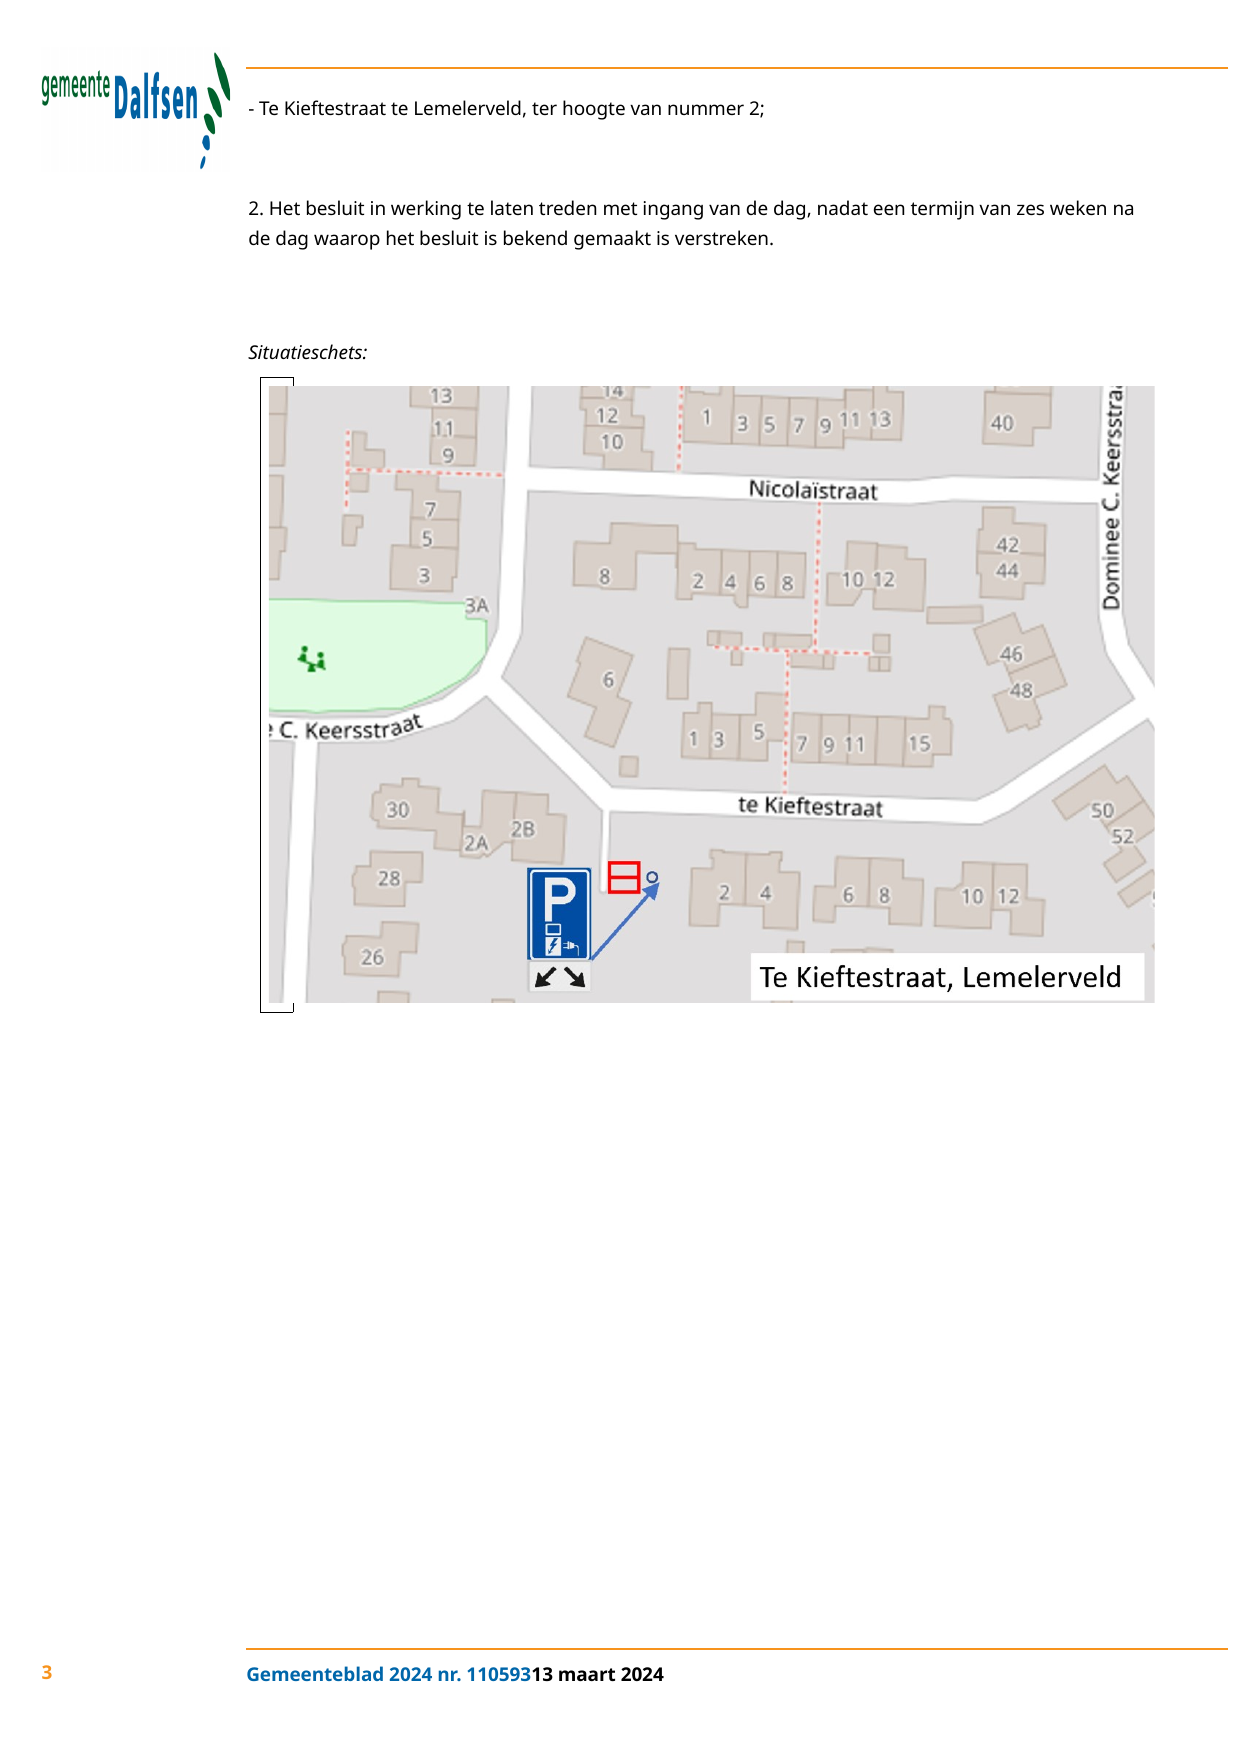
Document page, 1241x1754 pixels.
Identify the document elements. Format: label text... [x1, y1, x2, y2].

picture [268, 386, 1155, 1003]
text 2. Het besluit in werking te laten treden met ingang van de dag, nadat een termijn van zes weken na de dag waarop het besluit is bekend gemaakt is verstreken. [248, 196, 1152, 251]
text Situatieschets: [248, 339, 1152, 365]
text - Te Kieftestraat te Lemelerveld, ter hoogte van nummer 2; [248, 95, 1152, 121]
picture [41, 47, 231, 172]
